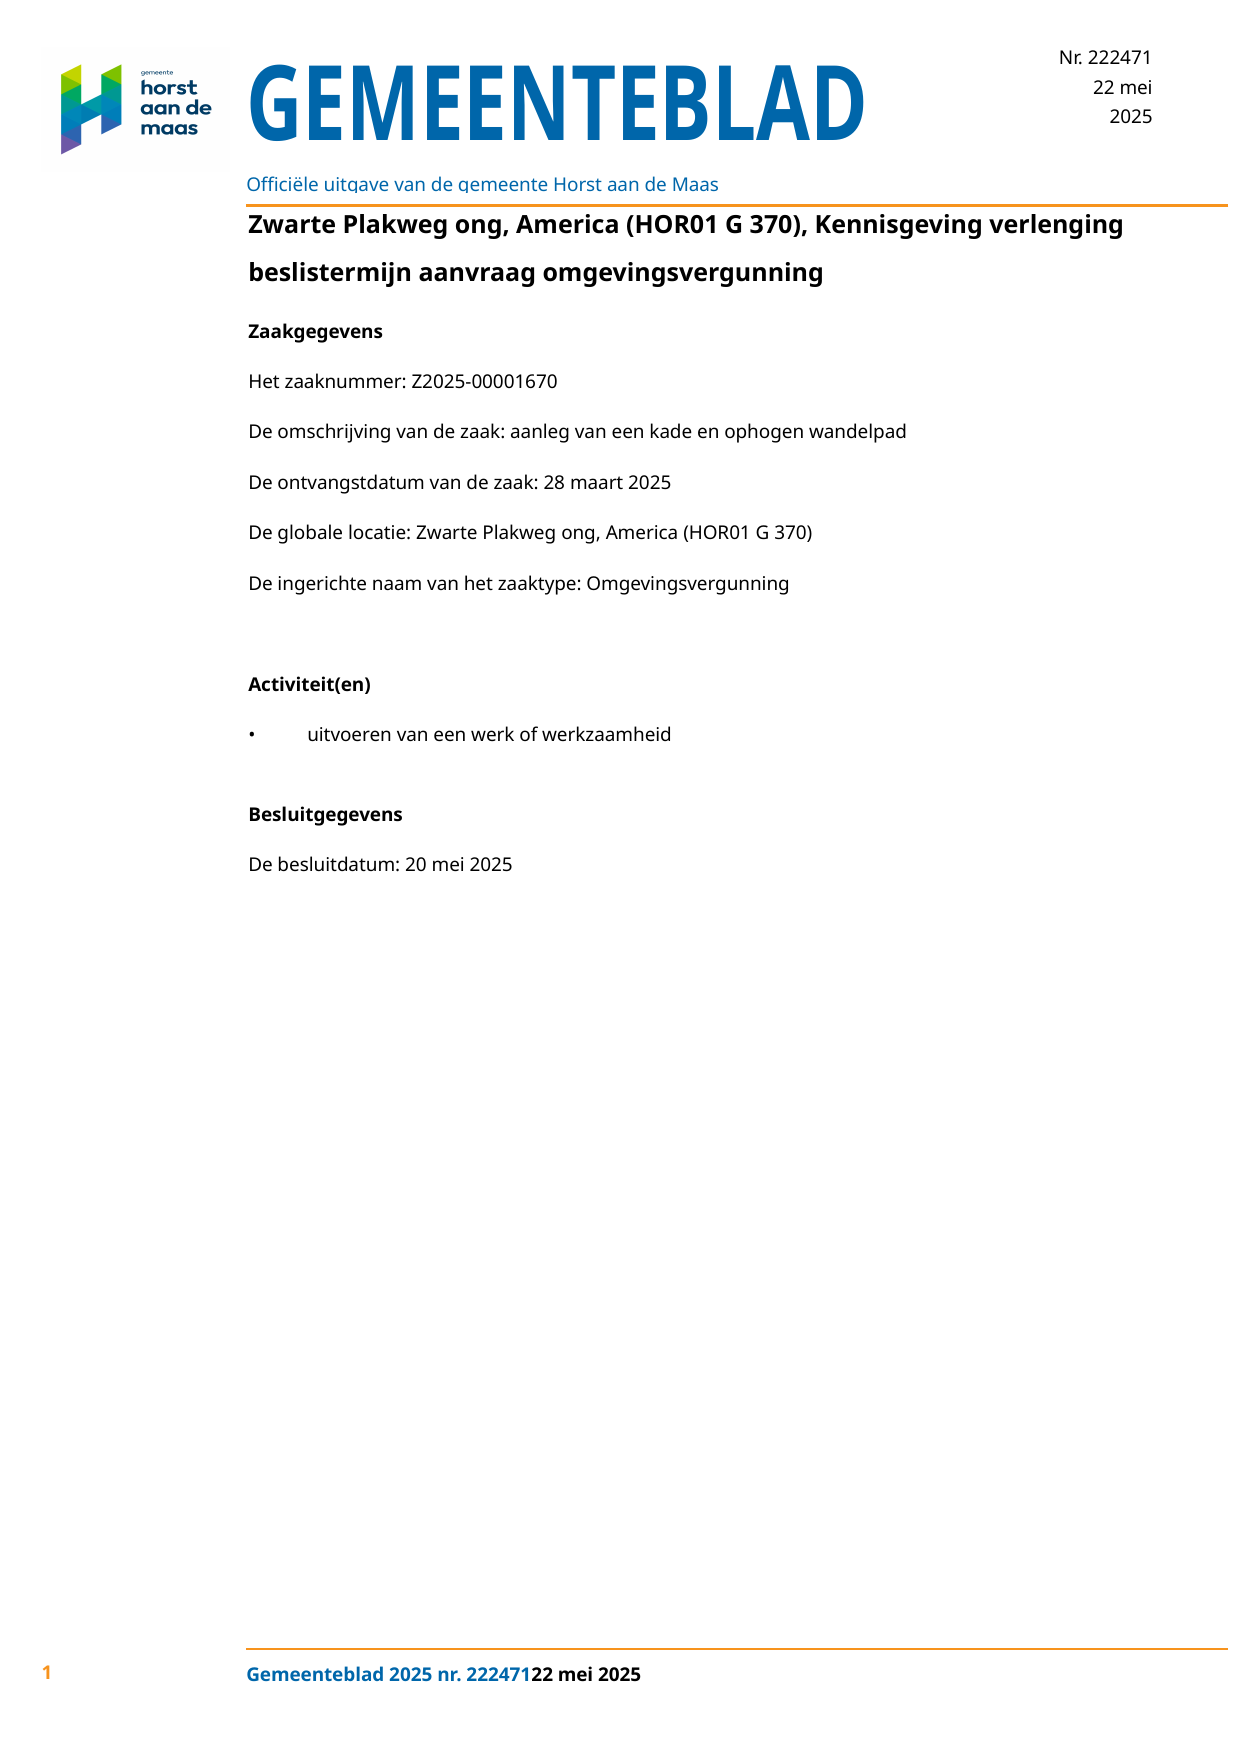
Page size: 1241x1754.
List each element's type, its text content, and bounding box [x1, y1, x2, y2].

text De besluitdatum: 20 mei 2025 [248, 852, 1152, 877]
list uitvoeren van een werk of werkzaamheid [248, 721, 1152, 747]
text Zwarte Plakweg ong, America (HOR01 G 370), Kennisgeving verlenging beslistermijn aanvraag omgevingsvergunning [248, 207, 1152, 288]
text Zaakgegevens [248, 318, 1152, 344]
text De ontvangstdatum van de zaak: 28 maart 2025 [248, 469, 1152, 495]
text Activiteit(en) [248, 671, 1152, 697]
text De ingerichte naam van het zaaktype: Omgevingsvergunning [248, 570, 1152, 596]
picture [41, 47, 231, 172]
text De globale locatie: Zwarte Plakweg ong, America (HOR01 G 370) [248, 519, 1152, 545]
text Besluitgegevens [248, 801, 1152, 827]
text Het zaaknummer: Z2025-00001670 [248, 368, 1152, 394]
text De omschrijving van de zaak: aanleg van een kade en ophogen wandelpad [248, 419, 1152, 444]
